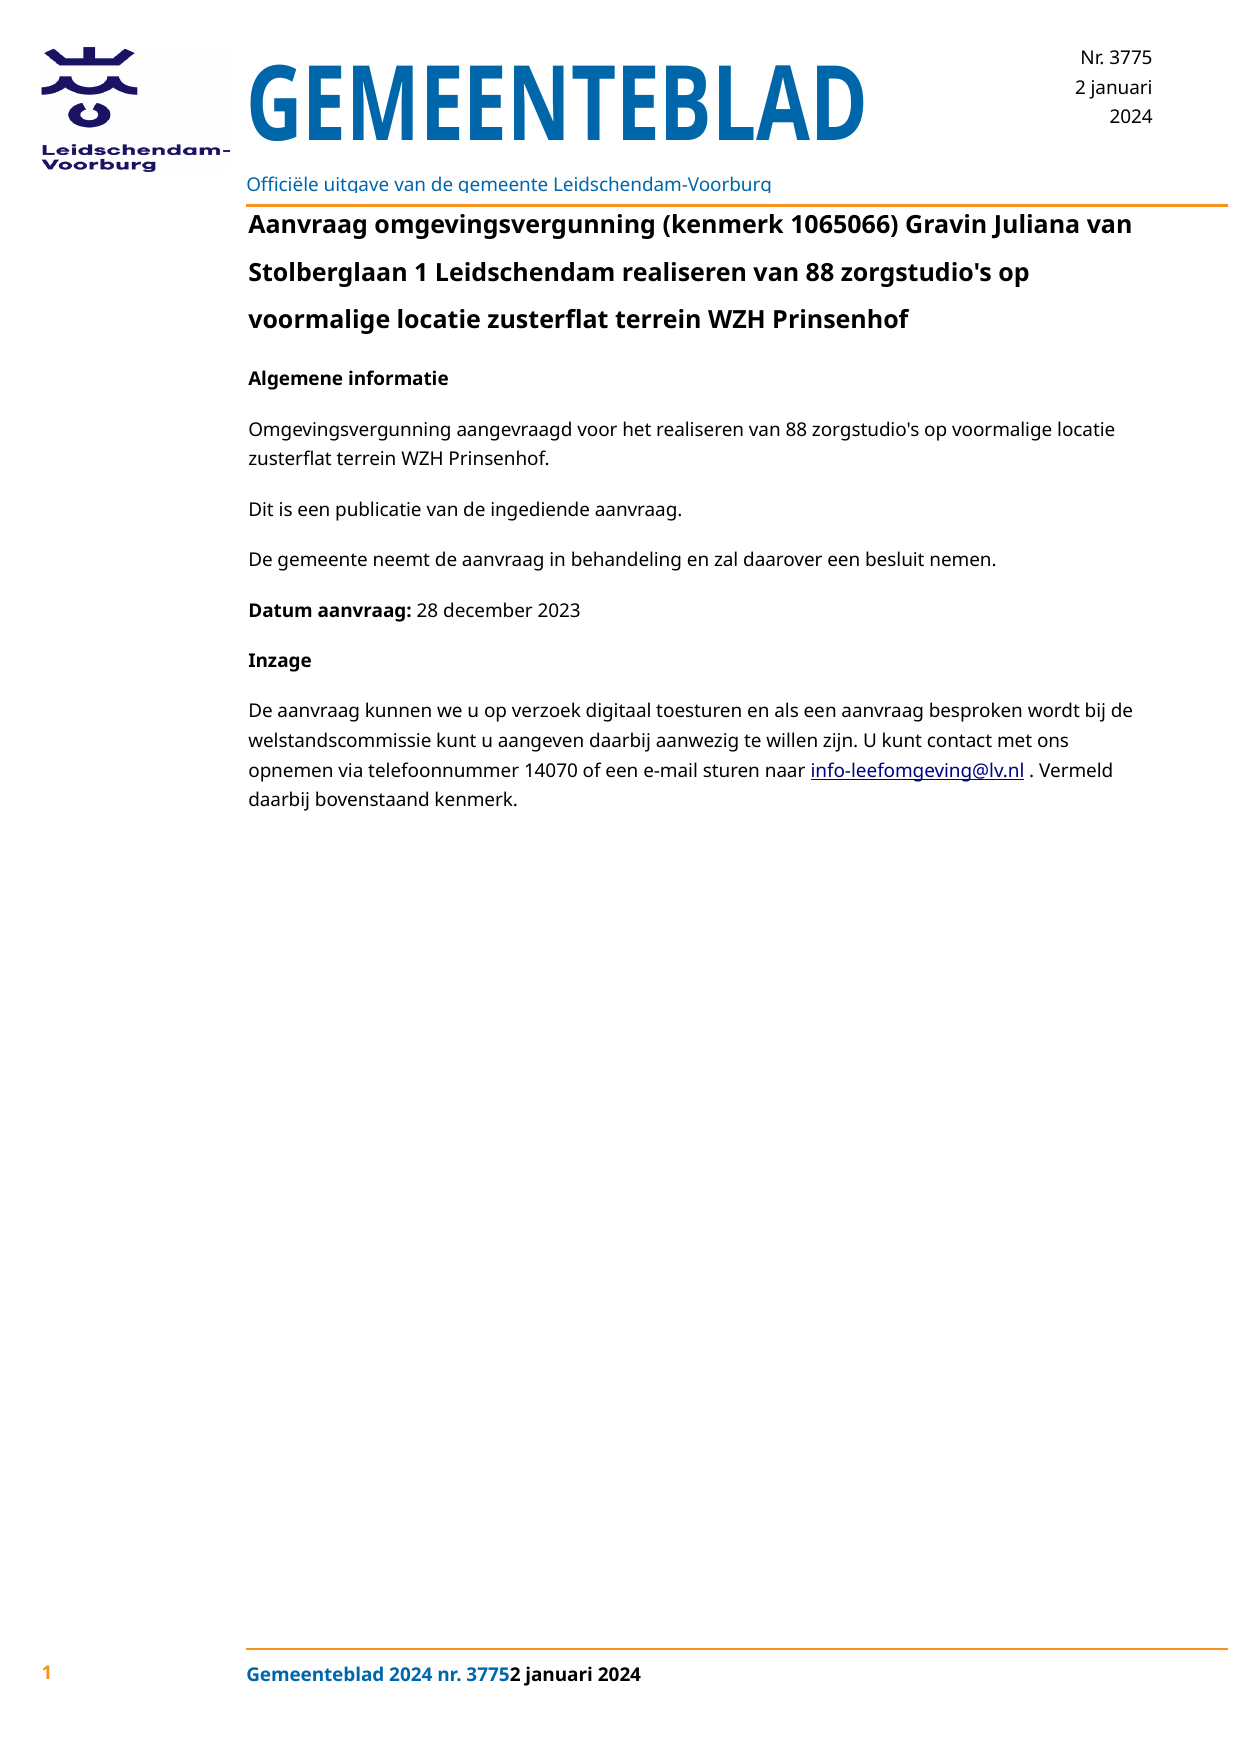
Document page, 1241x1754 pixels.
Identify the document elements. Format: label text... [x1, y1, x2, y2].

text Omgevingsvergunning aangevraagd voor het realiseren van 88 zorgstudio's op voormalige locatie zusterflat terrein WZH Prinsenhof. [248, 416, 1152, 471]
text De gemeente neemt de aanvraag in behandeling en zal daarover een besluit nemen. [248, 546, 1152, 572]
text Inzage [248, 647, 1152, 673]
text Algemene informatie [248, 366, 1152, 391]
text Aanvraag omgevingsvergunning (kenmerk 1065066) Gravin Juliana van Stolberglaan 1 Leidschendam realiseren van 88 zorgstudio's op voormalige locatie zusterflat terrein WZH Prinsenhof [248, 207, 1152, 336]
text De aanvraag kunnen we u op verzoek digitaal toesturen en als een aanvraag besproken wordt bij de welstandscommissie kunt u aangeven daarbij aanwezig te willen zijn. U kunt contact met ons opnemen via telefoonnummer 14070 of een e-mail sturen naar info-leefomgeving@lv.nl . Vermeld daarbij bovenstaand kenmerk. [248, 698, 1152, 812]
text Datum aanvraag: 28 december 2023 [248, 597, 1152, 622]
text Dit is een publicatie van de ingediende aanvraag. [248, 496, 1152, 522]
picture [41, 47, 231, 172]
